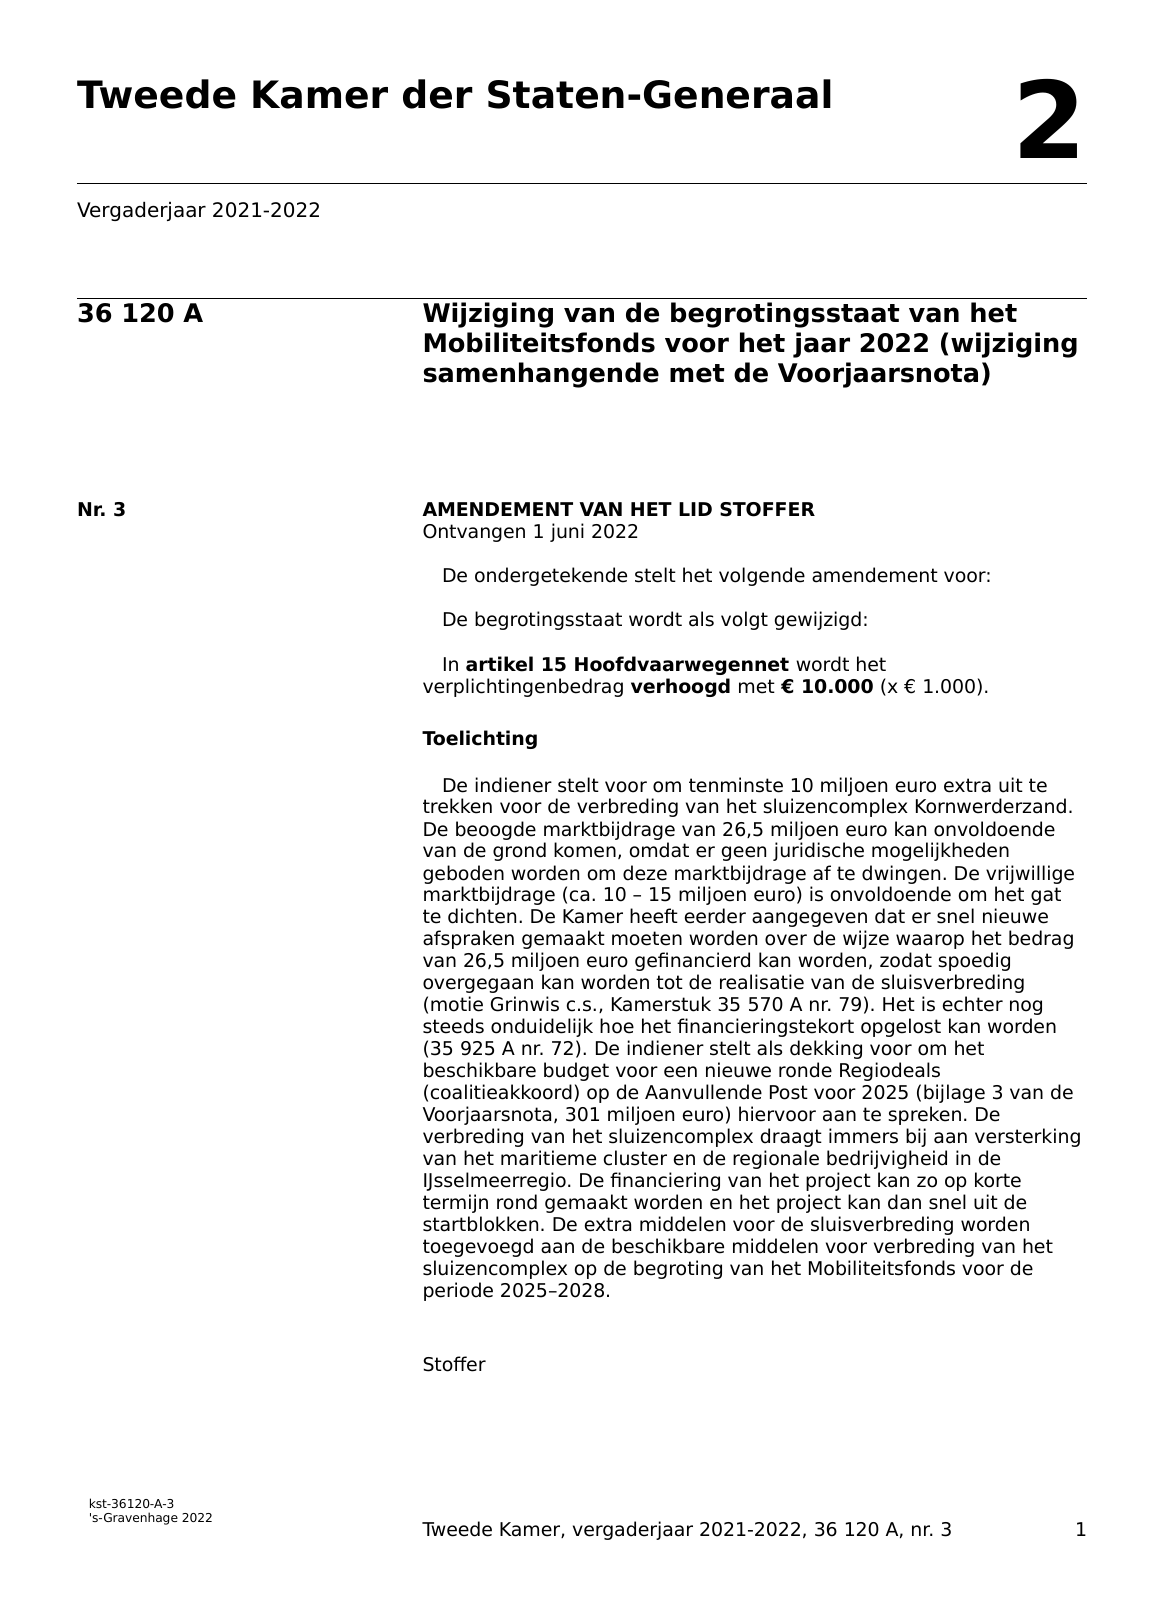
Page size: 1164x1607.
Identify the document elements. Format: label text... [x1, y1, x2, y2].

text Ontvangen 1 juni 2022 [422, 521, 1087, 543]
text In artikel 15 Hoofdvaarwegennet wordt het verplichtingenbedrag verhoogd met € 10.000 (x € 1.000). [422, 653, 1087, 697]
table_header Tweede Kamer der Staten-Generaal [77, 59, 886, 183]
text Stoffer [422, 1332, 1087, 1376]
text 's-Gravenhage 2022 [88, 1511, 323, 1525]
table_cell Vergaderjaar 2021-2022 [77, 184, 1087, 298]
subtitle Toelichting [422, 727, 1087, 749]
table_header 2 [886, 59, 1087, 183]
subtitle 36 120 A Wijziging van de begrotingsstaat van het Mobiliteitsfonds voor het jaar 2022 (wijziging samenhangende met de Voorjaarsnota) [77, 299, 1087, 388]
text De begrotingsstaat wordt als volgt gewijzigd: [422, 609, 1087, 631]
text De indiener stelt voor om tenminste 10 miljoen euro extra uit te trekken voor de verbreding van het sluizencomplex Kornwerderzand. De beoogde marktbijdrage van 26,5 miljoen euro kan onvoldoende van de grond komen, omdat er geen juridische mogelijkheden geboden worden om deze marktbijdrage af te dwingen. De vrijwillige marktbijdrage (ca. 10 – 15 miljoen euro) is onvoldoende om het gat te dichten. De Kamer heeft eerder aangegeven dat er snel nieuwe afspraken gemaakt moeten worden over de wijze waarop het bedrag van 26,5 miljoen euro gefinancierd kan worden, zodat spoedig overgegaan kan worden tot de realisatie van de sluisverbreding (motie Grinwis c.s., Kamerstuk 35 570 A nr. 79). Het is echter nog steeds onduidelijk hoe het financieringstekort opgelost kan worden (35 925 A nr. 72). De indiener stelt als dekking voor om het beschikbare budget voor een nieuwe ronde Regiodeals (coalitieakkoord) op de Aanvullende Post voor 2025 (bijlage 3 van de Voorjaarsnota, 301 miljoen euro) hiervoor aan te spreken. De verbreding van het sluizencomplex draagt immers bij aan versterking van het maritieme cluster en de regionale bedrijvigheid in de IJsselmeerregio. De financiering van het project kan zo op korte termijn rond gemaakt worden en het project kan dan snel uit de startblokken. De extra middelen voor de sluisverbreding worden toegevoegd aan de beschikbare middelen voor verbreding van het sluizencomplex op de begroting van het Mobiliteitsfonds voor de periode 2025–2028. [422, 774, 1087, 1302]
subtitle Nr. 3 AMENDEMENT VAN HET LID STOFFER [77, 499, 1087, 521]
text kst-36120-A-3 [88, 1497, 323, 1511]
text De ondergetekende stelt het volgende amendement voor: [422, 565, 1087, 587]
